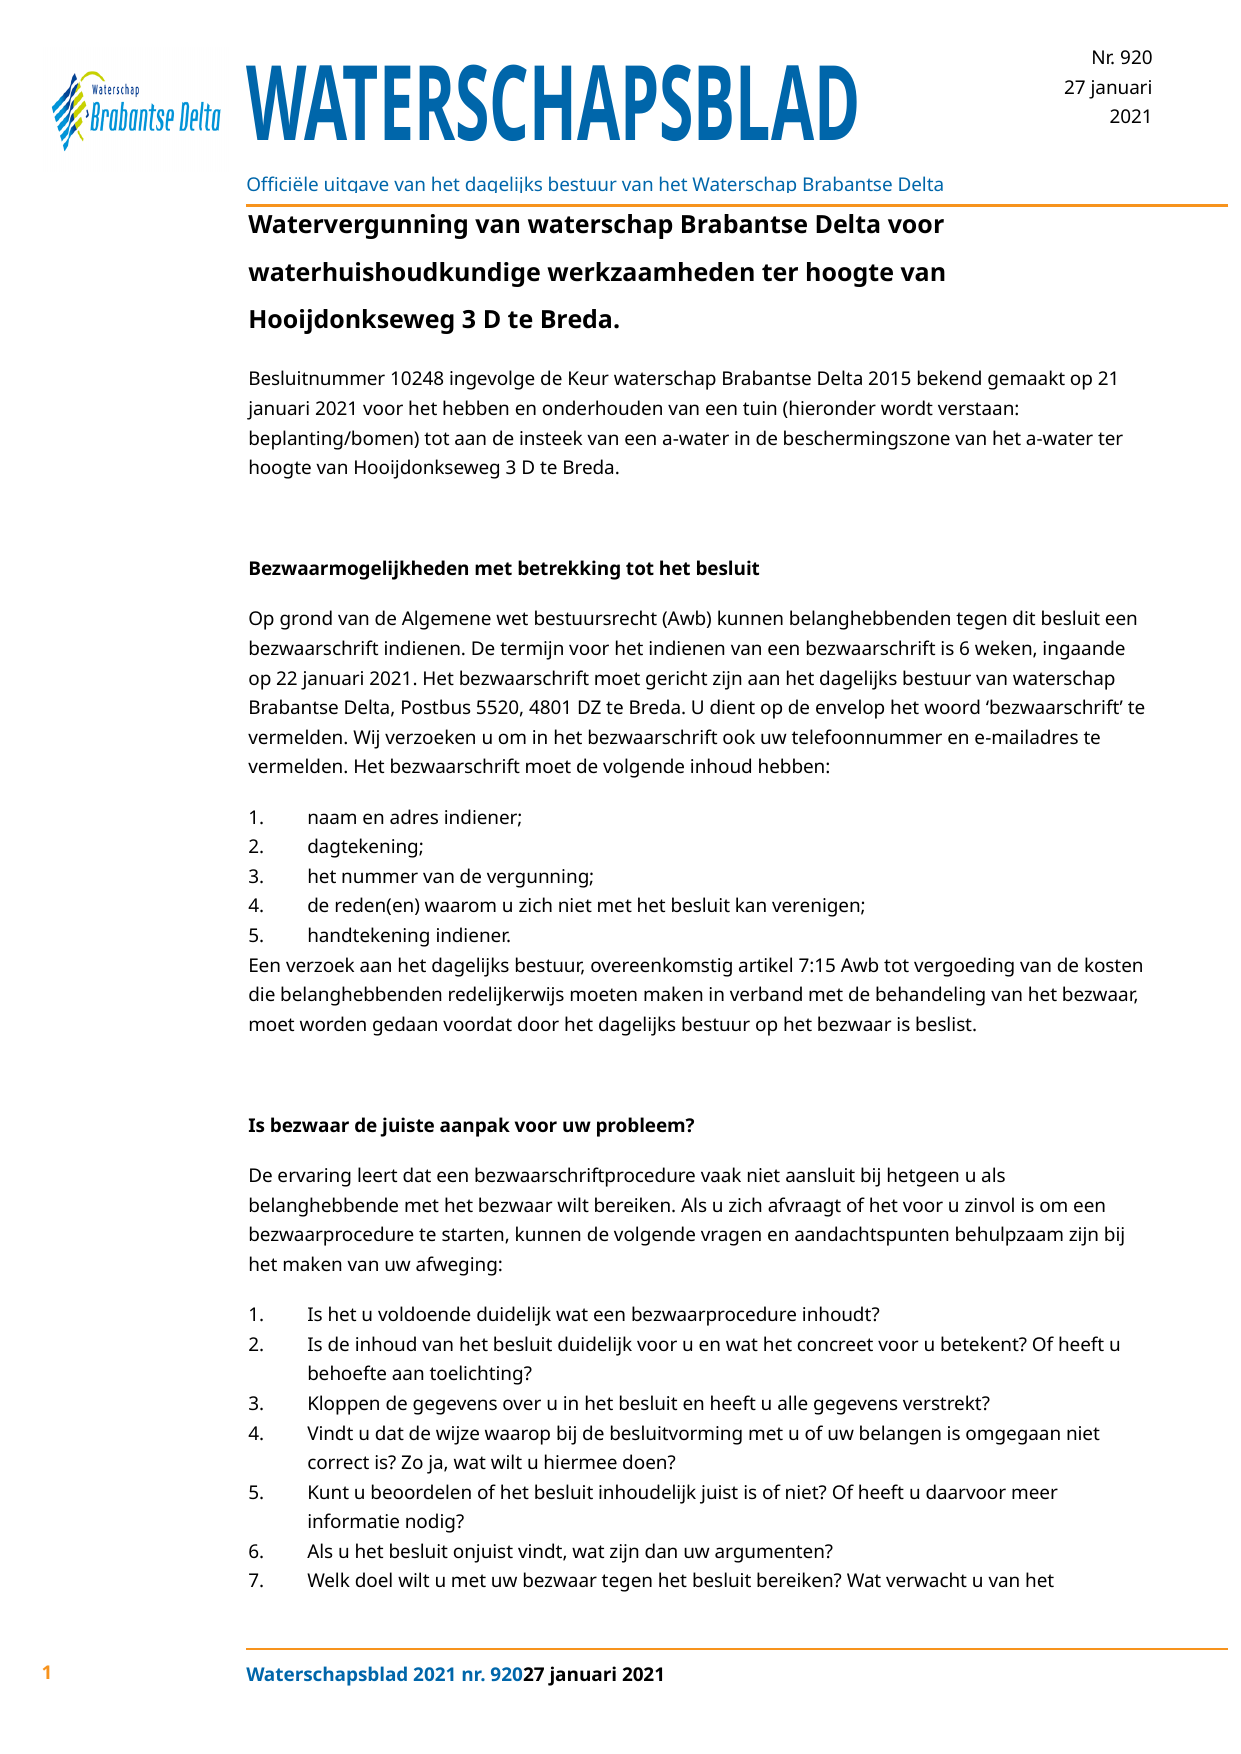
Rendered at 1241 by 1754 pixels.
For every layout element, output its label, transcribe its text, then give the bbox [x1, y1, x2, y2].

text Op grond van de Algemene wet bestuursrecht (Awb) kunnen belanghebbenden tegen dit besluit een bezwaarschrift indienen. De termijn voor het indienen van een bezwaarschrift is 6 weken, ingaande op 22 januari 2021. Het bezwaarschrift moet gericht zijn aan het dagelijks bestuur van waterschap Brabantse Delta, Postbus 5520, 4801 DZ te Breda. U dient op de envelop het woord ‘bezwaarschrift’ te vermelden. Wij verzoeken u om in het bezwaarschrift ook uw telefoonnummer en e‑mailadres te vermelden. Het bezwaarschrift moet de volgende inhoud hebben: [248, 606, 1152, 779]
list Vindt u dat de wijze waarop bij de besluitvorming met u of uw belangen is omgegaan niet correct is? Zo ja, wat wilt u hiermee doen? [248, 1420, 1152, 1475]
list Is de inhoud van het besluit duidelijk voor u en wat het concreet voor u betekent? Of heeft u behoefte aan toelichting? [248, 1331, 1152, 1386]
text Watervergunning van waterschap Brabantse Delta voor waterhuishoudkundige werkzaamheden ter hoogte van Hooijdonkseweg 3 D te Breda. [248, 207, 1152, 336]
list het nummer van de vergunning; [248, 863, 1152, 889]
list dagtekening; [248, 833, 1152, 859]
list handtekening indiener. [248, 922, 1152, 948]
text Bezwaarmogelijkheden met betrekking tot het besluit [248, 555, 1152, 581]
text Een verzoek aan het dagelijks bestuur, overeenkomstig artikel 7:15 Awb tot vergoeding van de kosten die belanghebbenden redelijkerwijs moeten maken in verband met de behandeling van het bezwaar, moet worden gedaan voordat door het dagelijks bestuur op het bezwaar is beslist. [248, 952, 1152, 1037]
list Is het u voldoende duidelijk wat een bezwaarprocedure inhoudt? [248, 1301, 1152, 1327]
list Kunt u beoordelen of het besluit inhoudelijk juist is of niet? Of heeft u daarvoor meer informatie nodig? [248, 1479, 1152, 1534]
text Is bezwaar de juiste aanpak voor uw probleem? [248, 1112, 1152, 1137]
text De ervaring leert dat een bezwaarschriftprocedure vaak niet aansluit bij hetgeen u als belanghebbende met het bezwaar wilt bereiken. Als u zich afvraagt of het voor u zinvol is om een bezwaarprocedure te starten, kunnen de volgende vragen en aandachtspunten behulpzaam zijn bij het maken van uw afweging: [248, 1162, 1152, 1277]
list de reden(en) waarom u zich niet met het besluit kan verenigen; [248, 893, 1152, 918]
list Welk doel wilt u met uw bezwaar tegen het besluit bereiken? Wat verwacht u van het [248, 1568, 1152, 1593]
picture [41, 47, 231, 172]
text Besluitnummer 10248 ingevolge de Keur waterschap Brabantse Delta 2015 bekend gemaakt op 21 januari 2021 voor het hebben en onderhouden van een tuin (hieronder wordt verstaan: beplanting/bomen) tot aan de insteek van een a-water in de beschermingszone van het a-water ter hoogte van Hooijdonkseweg 3 D te Breda. [248, 366, 1152, 480]
list naam en adres indiener; [248, 804, 1152, 829]
list Kloppen de gegevens over u in het besluit en heeft u alle gegevens verstrekt? [248, 1390, 1152, 1416]
list Als u het besluit onjuist vindt, wat zijn dan uw argumenten? [248, 1538, 1152, 1564]
